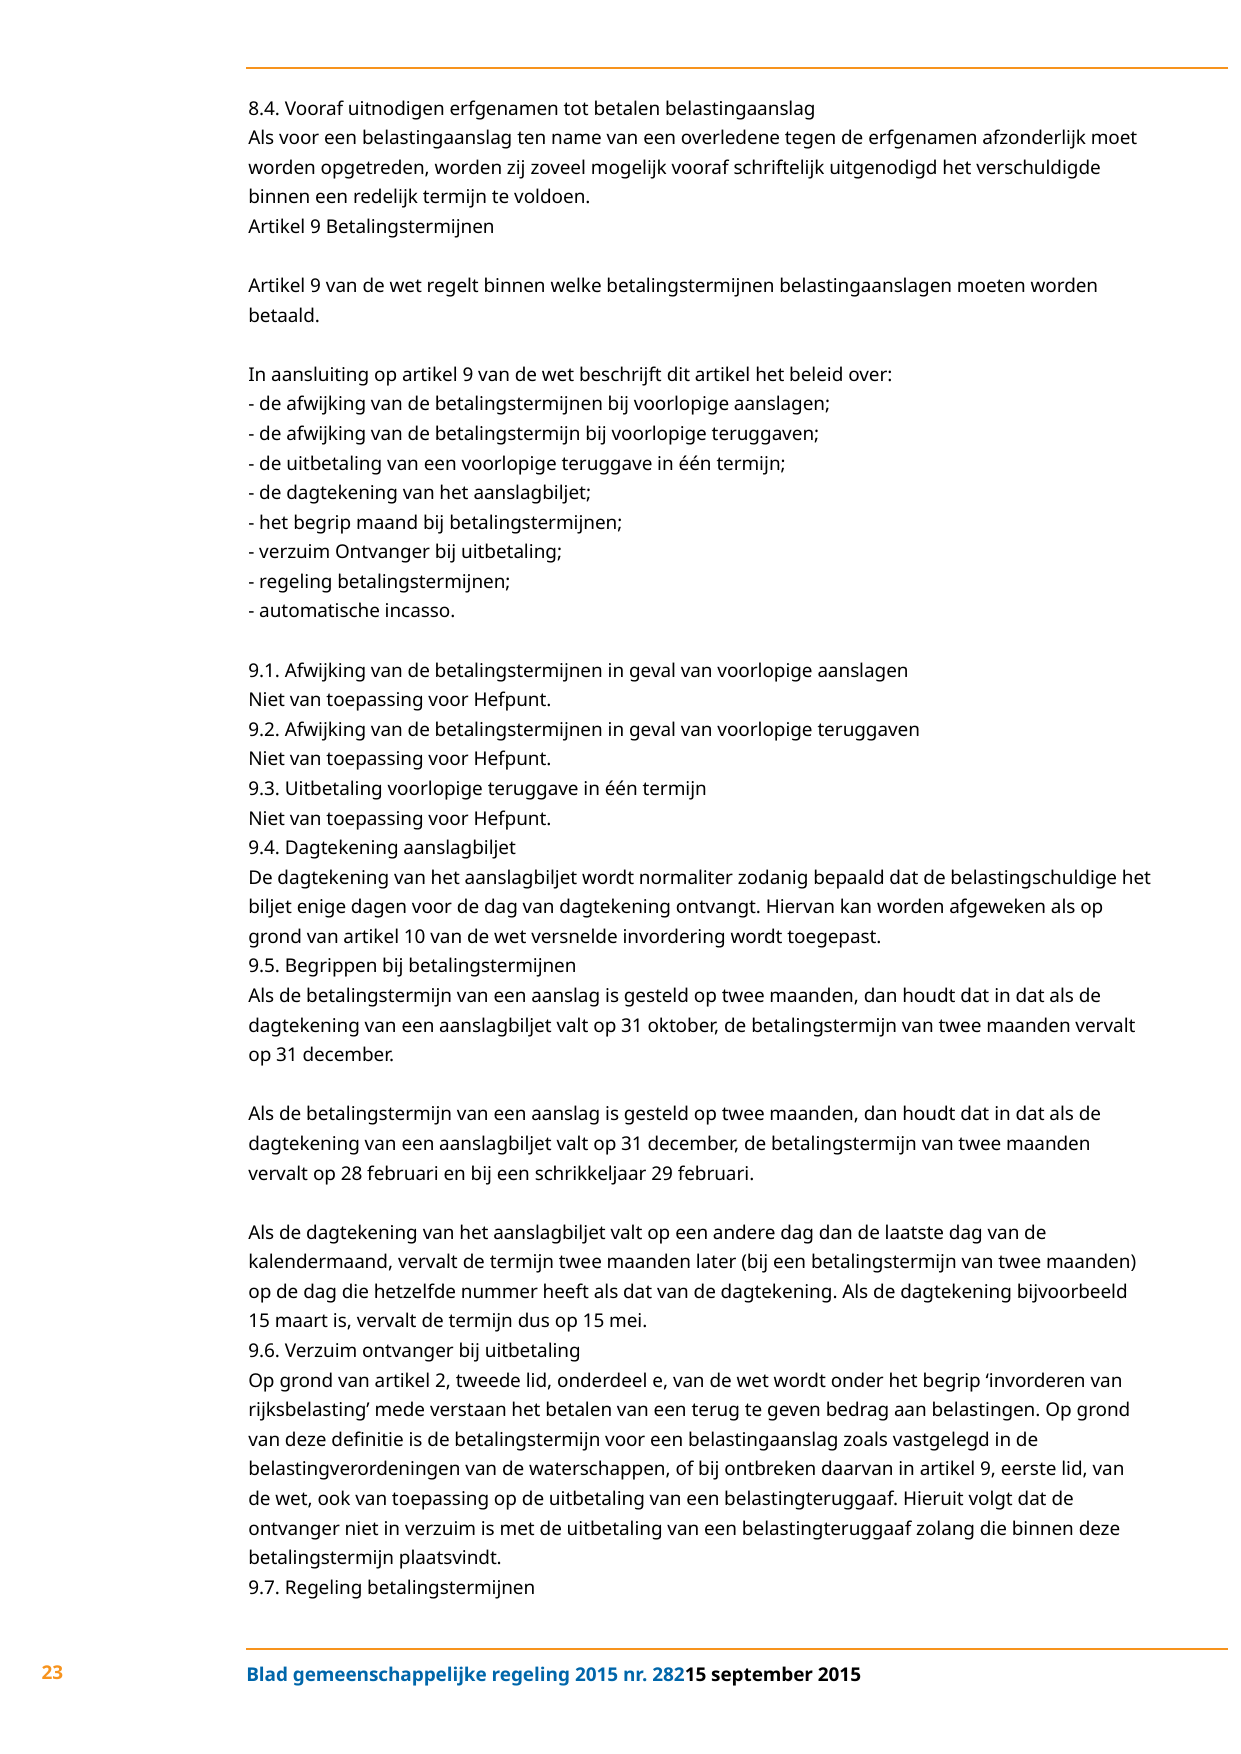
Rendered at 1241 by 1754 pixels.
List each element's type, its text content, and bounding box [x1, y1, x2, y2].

text 9.7. Regeling betalingstermijnen [248, 1574, 1152, 1600]
text Niet van toepassing voor Hefpunt. [248, 805, 1152, 831]
text In aansluiting op artikel 9 van de wet beschrijft dit artikel het beleid over: [248, 361, 1152, 387]
text Artikel 9 Betalingstermijnen [248, 213, 1152, 239]
text Als voor een belastingaanslag ten name van een overledene tegen de erfgenamen afzonderlijk moet worden opgetreden, worden zij zoveel mogelijk vooraf schriftelijk uitgenodigd het verschuldigde binnen een redelijk termijn te voldoen. [248, 124, 1152, 209]
text Als de betalingstermijn van een aanslag is gesteld op twee maanden, dan houdt dat in dat als de dagtekening van een aanslagbiljet valt op 31 december, de betalingstermijn van twee maanden vervalt op 28 februari en bij een schrikkeljaar 29 februari. [248, 1101, 1152, 1186]
text Niet van toepassing voor Hefpunt. [248, 686, 1152, 712]
text - verzuim Ontvanger bij uitbetaling; [248, 538, 1152, 564]
text 9.5. Begrippen bij betalingstermijnen [248, 953, 1152, 978]
text - regeling betalingstermijnen; [248, 568, 1152, 594]
text - de afwijking van de betalingstermijn bij voorlopige teruggaven; [248, 420, 1152, 446]
text - automatische incasso. [248, 598, 1152, 623]
text - het begrip maand bij betalingstermijnen; [248, 509, 1152, 535]
text 8.4. Vooraf uitnodigen erfgenamen tot betalen belastingaanslag [248, 95, 1152, 121]
text De dagtekening van het aanslagbiljet wordt normaliter zodanig bepaald dat de belastingschuldige het biljet enige dagen voor de dag van dagtekening ontvangt. Hiervan kan worden afgeweken als op grond van artikel 10 van de wet versnelde invordering wordt toegepast. [248, 864, 1152, 949]
text 9.4. Dagtekening aanslagbiljet [248, 834, 1152, 860]
picture [41, 47, 231, 172]
text Als de dagtekening van het aanslagbiljet valt op een andere dag dan de laatste dag van de kalendermaand, vervalt de termijn twee maanden later (bij een betalingstermijn van twee maanden) op de dag die hetzelfde nummer heeft als dat van de dagtekening. Als de dagtekening bijvoorbeeld 15 maart is, vervalt de termijn dus op 15 mei. [248, 1219, 1152, 1333]
text - de afwijking van de betalingstermijnen bij voorlopige aanslagen; [248, 391, 1152, 416]
text Niet van toepassing voor Hefpunt. [248, 746, 1152, 771]
text Artikel 9 van de wet regelt binnen welke betalingstermijnen belastingaanslagen moeten worden betaald. [248, 272, 1152, 328]
text 9.6. Verzuim ontvanger bij uitbetaling [248, 1337, 1152, 1363]
text Als de betalingstermijn van een aanslag is gesteld op twee maanden, dan houdt dat in dat als de dagtekening van een aanslagbiljet valt op 31 oktober, de betalingstermijn van twee maanden vervalt op 31 december. [248, 982, 1152, 1067]
text - de uitbetaling van een voorlopige teruggave in één termijn; [248, 450, 1152, 476]
text - de dagtekening van het aanslagbiljet; [248, 479, 1152, 505]
text 9.1. Afwijking van de betalingstermijnen in geval van voorlopige aanslagen [248, 657, 1152, 683]
text Op grond van artikel 2, tweede lid, onderdeel e, van de wet wordt onder het begrip ‘invorderen van rijksbelasting’ mede verstaan het betalen van een terug te geven bedrag aan belastingen. Op grond van deze definitie is de betalingstermijn voor een belastingaanslag zoals vastgelegd in de belastingverordeningen van de waterschappen, of bij ontbreken daarvan in artikel 9, eerste lid, van de wet, ook van toepassing op de uitbetaling van een belastingteruggaaf. Hieruit volgt dat de ontvanger niet in verzuim is met de uitbetaling van een belastingteruggaaf zolang die binnen deze betalingstermijn plaatsvindt. [248, 1367, 1152, 1570]
text 9.2. Afwijking van de betalingstermijnen in geval van voorlopige teruggaven [248, 716, 1152, 742]
text 9.3. Uitbetaling voorlopige teruggave in één termijn [248, 775, 1152, 801]
